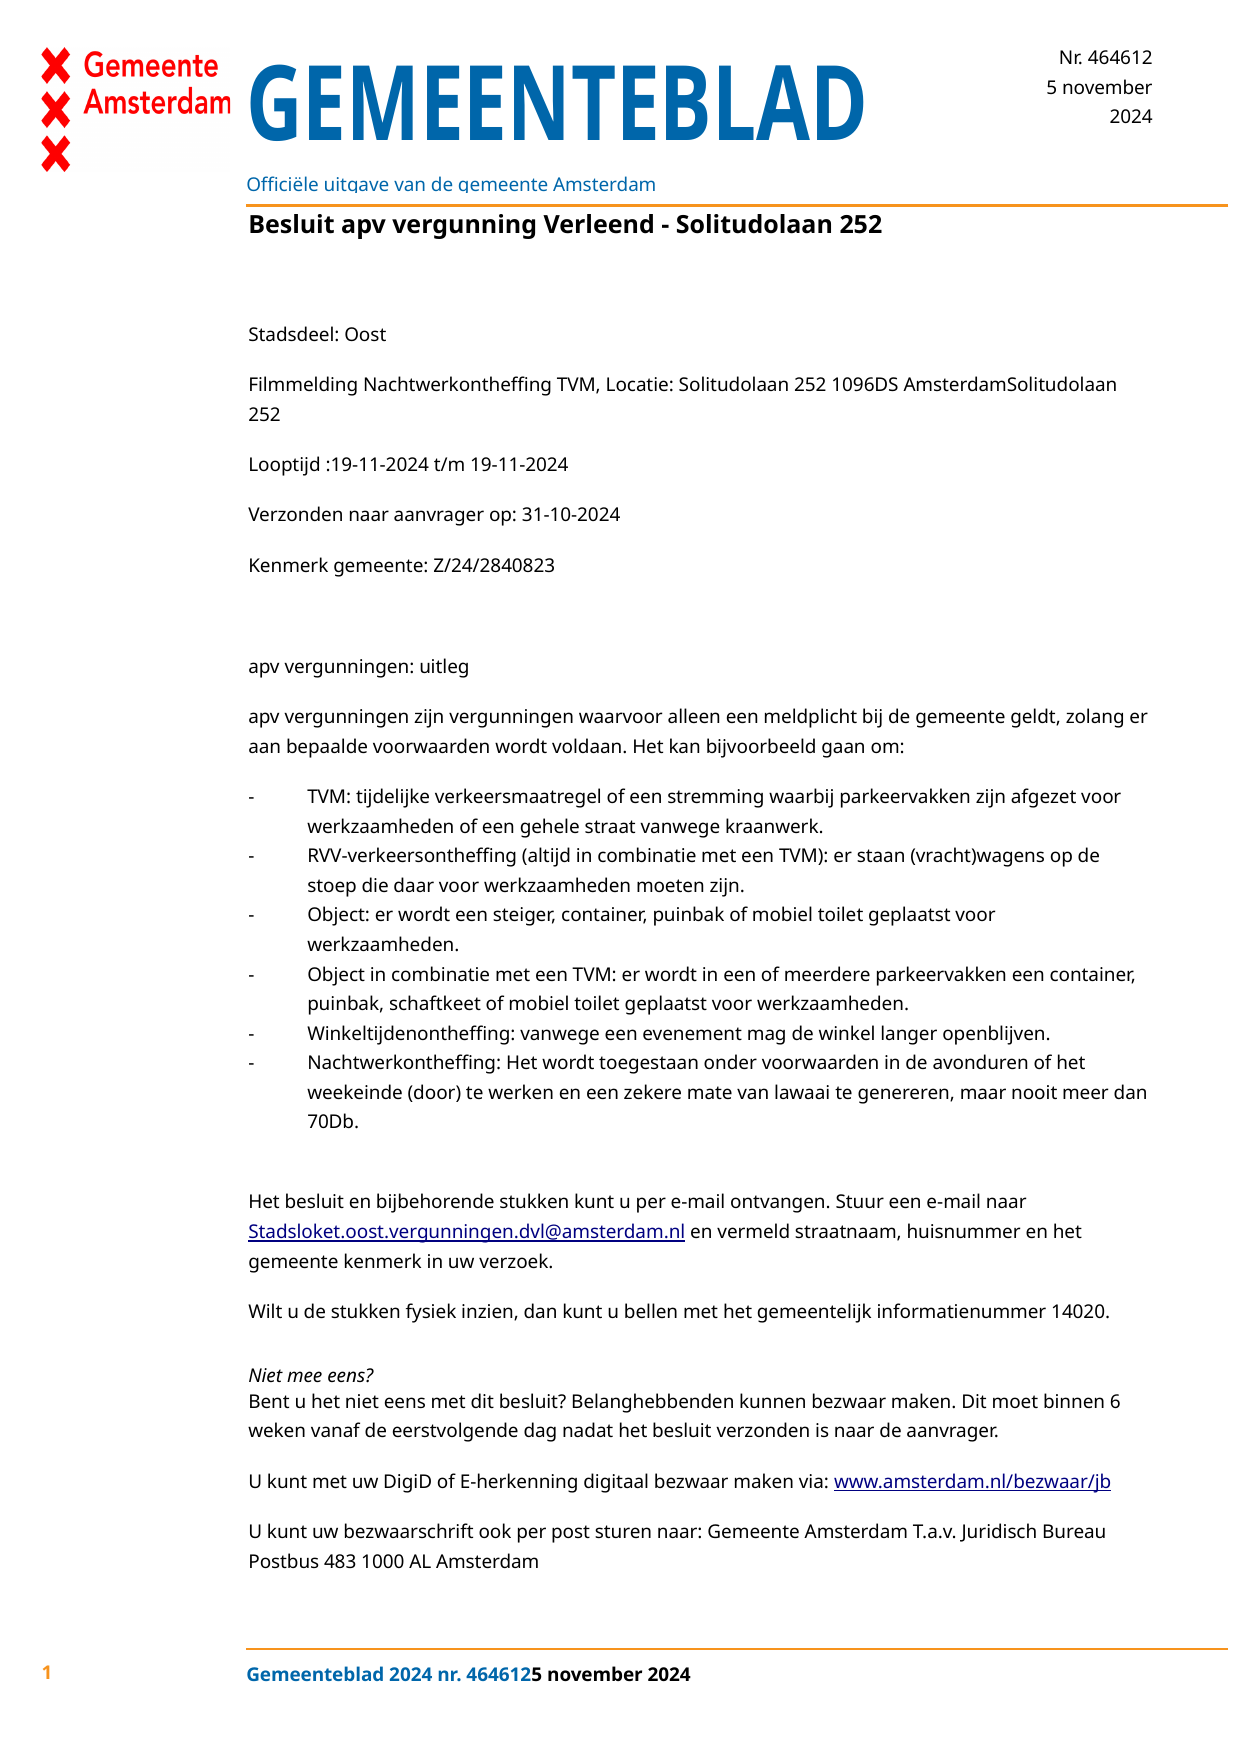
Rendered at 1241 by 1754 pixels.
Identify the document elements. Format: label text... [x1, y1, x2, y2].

text apv vergunningen: uitleg [248, 653, 1152, 678]
text Besluit apv vergunning Verleend - Solitudolaan 252 [248, 207, 1152, 241]
list Winkeltijdenontheffing: vanwege een evenement mag de winkel langer openblijven. [248, 1020, 1152, 1046]
list Object in combinatie met een TVM: er wordt in een of meerdere parkeervakken een container, puinbak, schaftkeet of mobiel toilet geplaatst voor werkzaamheden. [248, 961, 1152, 1016]
list Object: er wordt een steiger, container, puinbak of mobiel toilet geplaatst voor werkzaamheden. [248, 902, 1152, 957]
list TVM: tijdelijke verkeersmaatregel of een stremming waarbij parkeervakken zijn afgezet voor werkzaamheden of een gehele straat vanwege kraanwerk. [248, 783, 1152, 838]
text Verzonden naar aanvrager op: 31-10-2024 [248, 502, 1152, 527]
text U kunt uw bezwaarschrift ook per post sturen naar: Gemeente Amsterdam T.a.v. Juridisch Bureau Postbus 483 1000 AL Amsterdam [248, 1518, 1152, 1574]
text Stadsdeel: Oost [248, 321, 1152, 346]
text Filmmelding Nachtwerkontheffing TVM, Locatie: Solitudolaan 252 1096DS AmsterdamSolitudolaan 252 [248, 371, 1152, 426]
list RVV-verkeersontheffing (altijd in combinatie met een TVM): er staan (vracht)wagens op de stoep die daar voor werkzaamheden moeten zijn. [248, 842, 1152, 898]
text Het besluit en bijbehorende stukken kunt u per e-mail ontvangen. Stuur een e-mail naar Stadsloket.oost.vergunningen.dvl@amsterdam.nl en vermeld straatnaam, huisnummer en het gemeente kenmerk in uw verzoek. [248, 1189, 1152, 1273]
text Niet mee eens? [248, 1362, 1152, 1388]
text Bent u het niet eens met dit besluit? Belanghebbenden kunnen bezwaar maken. Dit moet binnen 6 weken vanaf de eerstvolgende dag nadat het besluit verzonden is naar de aanvrager. [248, 1388, 1152, 1443]
text apv vergunningen zijn vergunningen waarvoor alleen een meldplicht bij de gemeente geldt, zolang er aan bepaalde voorwaarden wordt voldaan. Het kan bijvoorbeeld gaan om: [248, 703, 1152, 758]
text Kenmerk gemeente: Z/24/2840823 [248, 552, 1152, 578]
text Wilt u de stukken fysiek inzien, dan kunt u bellen met het gemeentelijk informatienummer 14020. [248, 1298, 1152, 1324]
text Looptijd :19-11-2024 t/m 19-11-2024 [248, 451, 1152, 477]
text U kunt met uw DigiD of E-herkenning digitaal bezwaar maken via: www.amsterdam.nl/bezwaar/jb [248, 1468, 1152, 1494]
picture [41, 47, 231, 172]
list Nachtwerkontheffing: Het wordt toegestaan onder voorwaarden in de avonduren of het weekeinde (door) te werken en een zekere mate van lawaai te genereren, maar nooit meer dan 70Db. [248, 1049, 1152, 1134]
